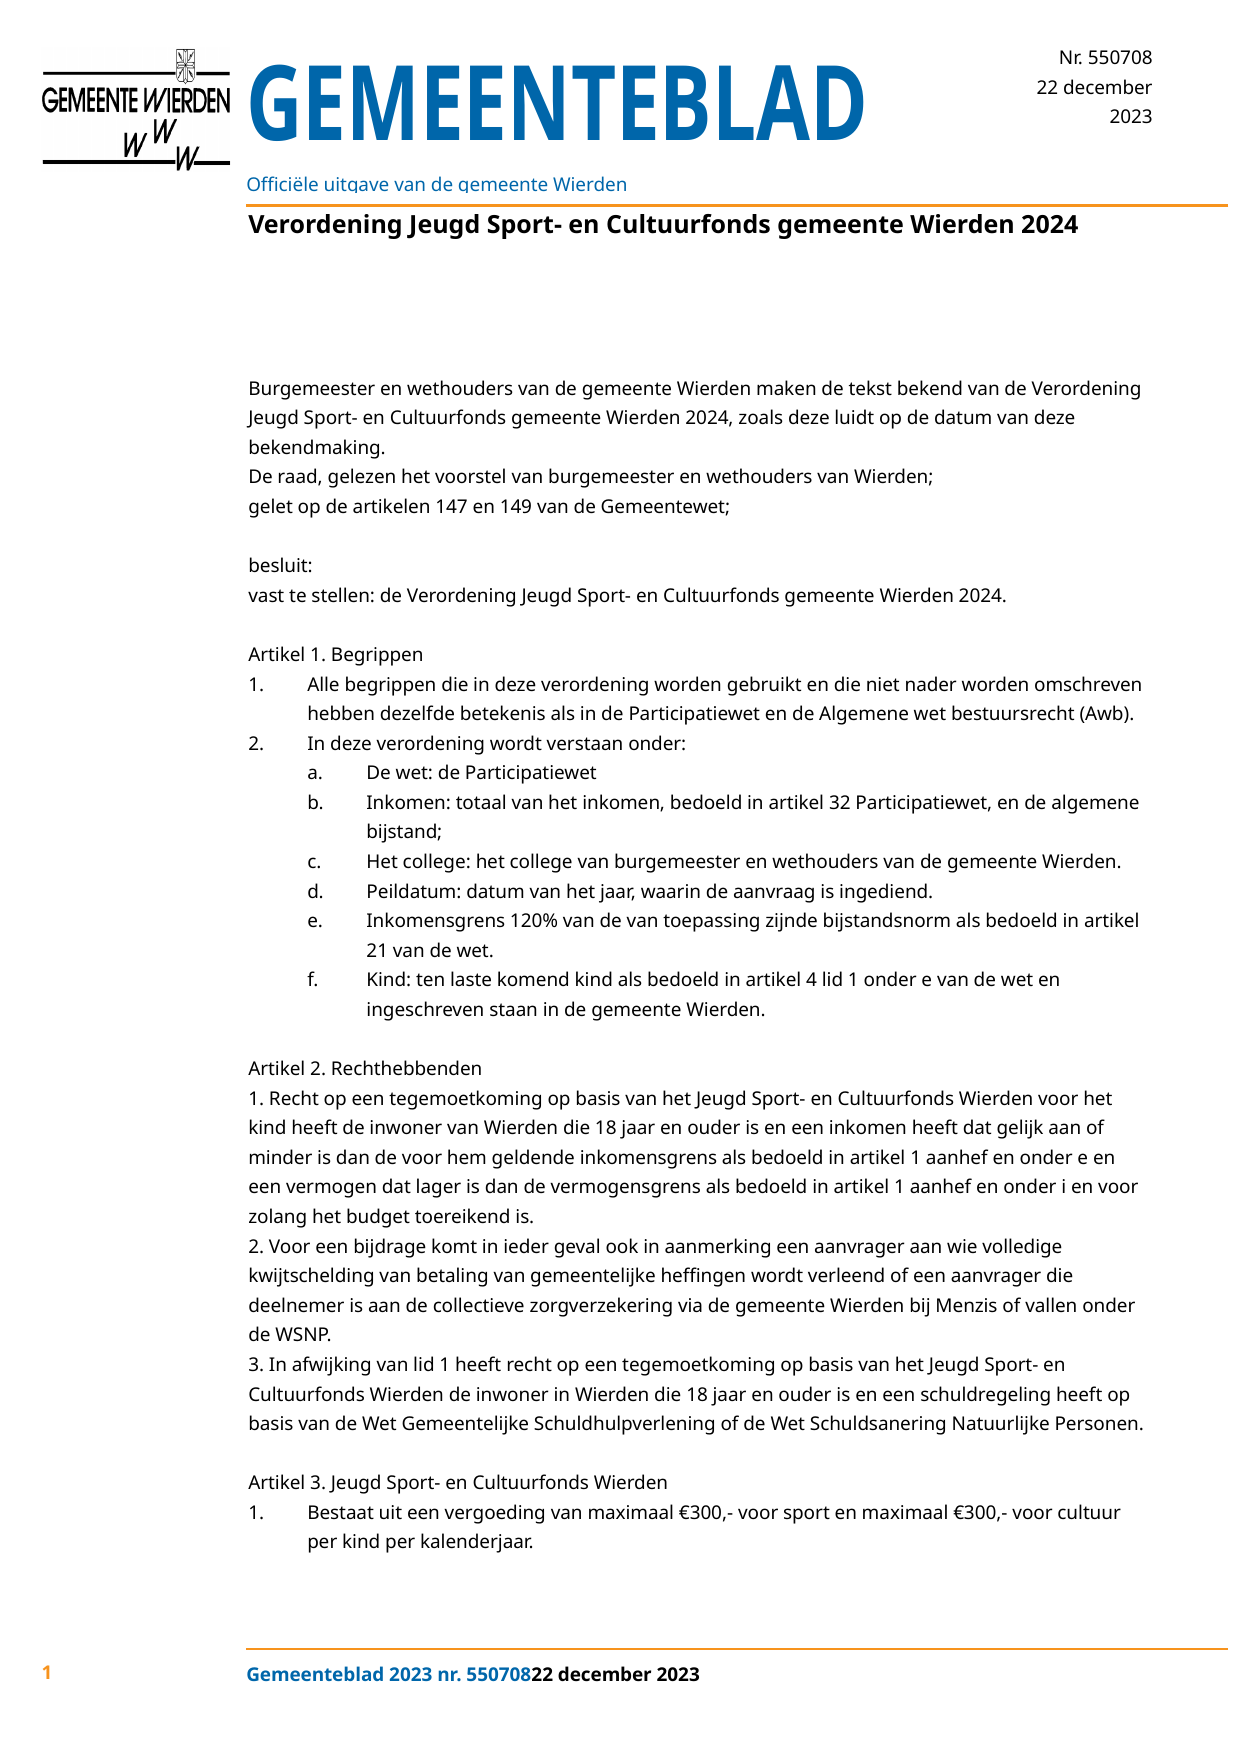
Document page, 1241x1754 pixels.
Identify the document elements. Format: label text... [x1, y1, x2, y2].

text Artikel 1. Begrippen [248, 641, 1152, 667]
text besluit: [248, 552, 1152, 578]
list Inkomensgrens 120% van de van toepassing zijnde bijstandsnorm als bedoeld in artikel 21 van de wet. [307, 907, 1152, 963]
text 3. In afwijking van lid 1 heeft recht op een tegemoetkoming op basis van het Jeugd Sport- en Cultuurfonds Wierden de inwoner in Wierden die 18 jaar en ouder is en een schuldregeling heeft op basis van de Wet Gemeentelijke Schuldhulpverlening of de Wet Schuldsanering Natuurlijke Personen. [248, 1351, 1152, 1436]
text 2. Voor een bijdrage komt in ieder geval ook in aanmerking een aanvrager aan wie volledige kwijtschelding van betaling van gemeentelijke heffingen wordt verleend of een aanvrager die deelnemer is aan de collectieve zorgverzekering via de gemeente Wierden bij Menzis of vallen onder de WSNP. [248, 1233, 1152, 1347]
text 1. Recht op een tegemoetkoming op basis van het Jeugd Sport- en Cultuurfonds Wierden voor het kind heeft de inwoner van Wierden die 18 jaar en ouder is en een inkomen heeft dat gelijk aan of minder is dan de voor hem geldende inkomensgrens als bedoeld in artikel 1 aanhef en onder e en een vermogen dat lager is dan de vermogensgrens als bedoeld in artikel 1 aanhef en onder i en voor zolang het budget toereikend is. [248, 1085, 1152, 1229]
text vast te stellen: de Verordening Jeugd Sport- en Cultuurfonds gemeente Wierden 2024. [248, 582, 1152, 608]
list Peildatum: datum van het jaar, waarin de aanvraag is ingediend. [307, 878, 1152, 903]
picture [41, 47, 231, 172]
list De wet: de Participatiewet [307, 759, 1152, 785]
list Het college: het college van burgemeester en wethouders van de gemeente Wierden. [307, 848, 1152, 874]
list Alle begrippen die in deze verordening worden gebruikt en die niet nader worden omschreven hebben dezelfde betekenis als in de Participatiewet en de Algemene wet bestuursrecht (Awb). [248, 671, 1152, 726]
list Kind: ten laste komend kind als bedoeld in artikel 4 lid 1 onder e van de wet en ingeschreven staan in de gemeente Wierden. [307, 967, 1152, 1022]
list Inkomen: totaal van het inkomen, bedoeld in artikel 32 Participatiewet, en de algemene bijstand; [307, 789, 1152, 844]
list Bestaat uit een vergoeding van maximaal €300,- voor sport en maximaal €300,- voor cultuur per kind per kalenderjaar. [248, 1499, 1152, 1554]
text Burgemeester en wethouders van de gemeente Wierden maken de tekst bekend van de Verordening Jeugd Sport- en Cultuurfonds gemeente Wierden 2024, zoals deze luidt op de datum van deze bekendmaking. [248, 375, 1152, 460]
text gelet op de artikelen 147 en 149 van de Gemeentewet; [248, 493, 1152, 519]
text Artikel 2. Rechthebbenden [248, 1055, 1152, 1081]
list In deze verordening wordt verstaan onder: [248, 730, 1152, 756]
text Verordening Jeugd Sport- en Cultuurfonds gemeente Wierden 2024 [248, 207, 1152, 241]
text De raad, gelezen het voorstel van burgemeester en wethouders van Wierden; [248, 464, 1152, 489]
text Artikel 3. Jeugd Sport- en Cultuurfonds Wierden [248, 1469, 1152, 1495]
